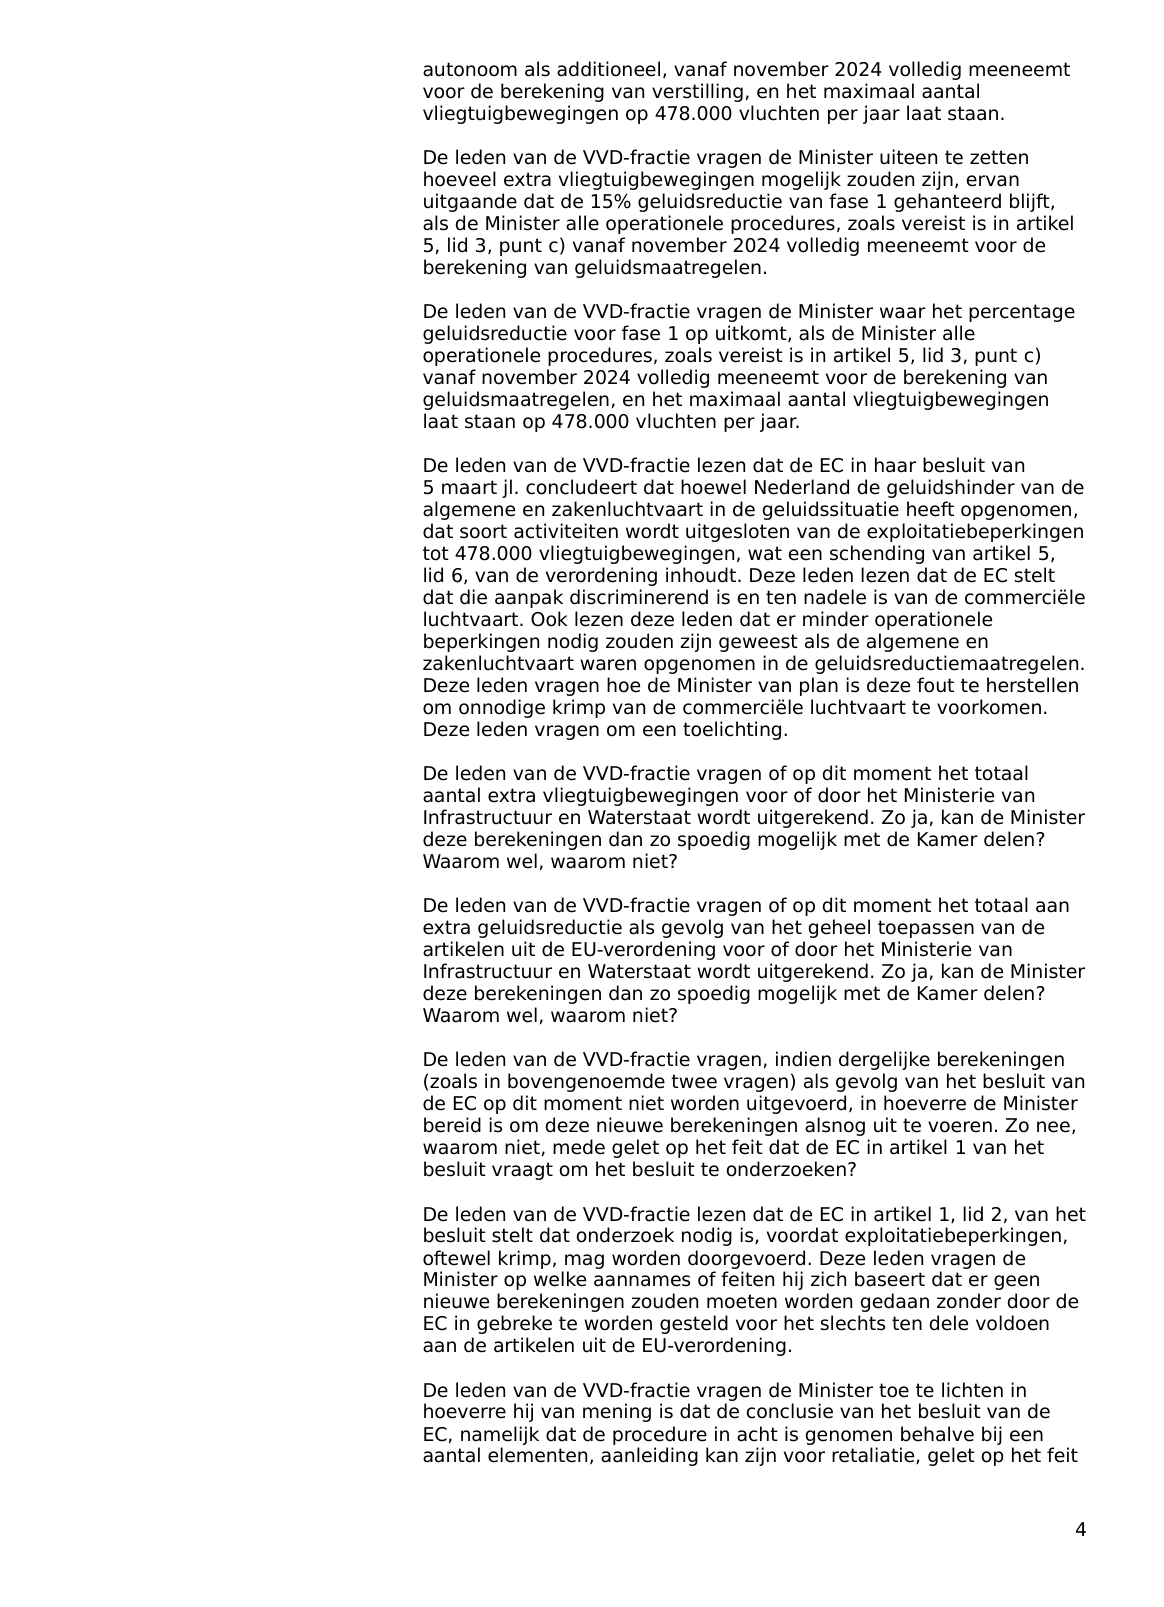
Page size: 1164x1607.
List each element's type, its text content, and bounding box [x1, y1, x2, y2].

text De leden van de VVD-fractie vragen, indien dergelijke berekeningen (zoals in bovengenoemde twee vragen) als gevolg van het besluit van de EC op dit moment niet worden uitgevoerd, in hoeverre de Minister bereid is om deze nieuwe berekeningen alsnog uit te voeren. Zo nee, waarom niet, mede gelet op het feit dat de EC in artikel 1 van het besluit vraagt om het besluit te onderzoeken? [422, 1049, 1087, 1181]
text De leden van de VVD-fractie lezen dat de EC in artikel 1, lid 2, van het besluit stelt dat onderzoek nodig is, voordat exploitatiebeperkingen, oftewel krimp, mag worden doorgevoerd. Deze leden vragen de Minister op welke aannames of feiten hij zich baseert dat er geen nieuwe berekeningen zouden moeten worden gedaan zonder door de EC in gebreke te worden gesteld voor het slechts ten dele voldoen aan de artikelen uit de EU-verordening. [422, 1203, 1087, 1357]
text De leden van de VVD-fractie lezen dat de EC in haar besluit van 5 maart jl. concludeert dat hoewel Nederland de geluidshinder van de algemene en zakenluchtvaart in de geluidssituatie heeft opgenomen, dat soort activiteiten wordt uitgesloten van de exploitatiebeperkingen tot 478.000 vliegtuigbewegingen, wat een schending van artikel 5, lid 6, van de verordening inhoudt. Deze leden lezen dat de EC stelt dat die aanpak discriminerend is en ten nadele is van de commerciële luchtvaart. Ook lezen deze leden dat er minder operationele beperkingen nodig zouden zijn geweest als de algemene en zakenluchtvaart waren opgenomen in de geluidsreductiemaatregelen. Deze leden vragen hoe de Minister van plan is deze fout te herstellen om onnodige krimp van de commerciële luchtvaart te voorkomen. Deze leden vragen om een toelichting. [422, 455, 1087, 741]
text De leden van de VVD-fractie vragen de Minister toe te lichten in hoeverre hij van mening is dat de conclusie van het besluit van de EC, namelijk dat de procedure in acht is genomen behalve bij een aantal elementen, aanleiding kan zijn voor retaliatie, gelet op het feit [422, 1379, 1087, 1467]
text De leden van de VVD-fractie vragen of op dit moment het totaal aan extra geluidsreductie als gevolg van het geheel toepassen van de artikelen uit de EU-verordening voor of door het Ministerie van Infrastructuur en Waterstaat wordt uitgerekend. Zo ja, kan de Minister deze berekeningen dan zo spoedig mogelijk met de Kamer delen? Waarom wel, waarom niet? [422, 895, 1087, 1027]
text De leden van de VVD-fractie vragen of op dit moment het totaal aantal extra vliegtuigbewegingen voor of door het Ministerie van Infrastructuur en Waterstaat wordt uitgerekend. Zo ja, kan de Minister deze berekeningen dan zo spoedig mogelijk met de Kamer delen? Waarom wel, waarom niet? [422, 763, 1087, 873]
text autonoom als additioneel, vanaf november 2024 volledig meeneemt voor de berekening van verstilling, en het maximaal aantal vliegtuigbewegingen op 478.000 vluchten per jaar laat staan. [422, 59, 1087, 125]
text De leden van de VVD-fractie vragen de Minister uiteen te zetten hoeveel extra vliegtuigbewegingen mogelijk zouden zijn, ervan uitgaande dat de 15% geluidsreductie van fase 1 gehanteerd blijft, als de Minister alle operationele procedures, zoals vereist is in artikel 5, lid 3, punt c) vanaf november 2024 volledig meeneemt voor de berekening van geluidsmaatregelen. [422, 147, 1087, 279]
text De leden van de VVD-fractie vragen de Minister waar het percentage geluidsreductie voor fase 1 op uitkomt, als de Minister alle operationele procedures, zoals vereist is in artikel 5, lid 3, punt c) vanaf november 2024 volledig meeneemt voor de berekening van geluidsmaatregelen, en het maximaal aantal vliegtuigbewegingen laat staan op 478.000 vluchten per jaar. [422, 301, 1087, 433]
